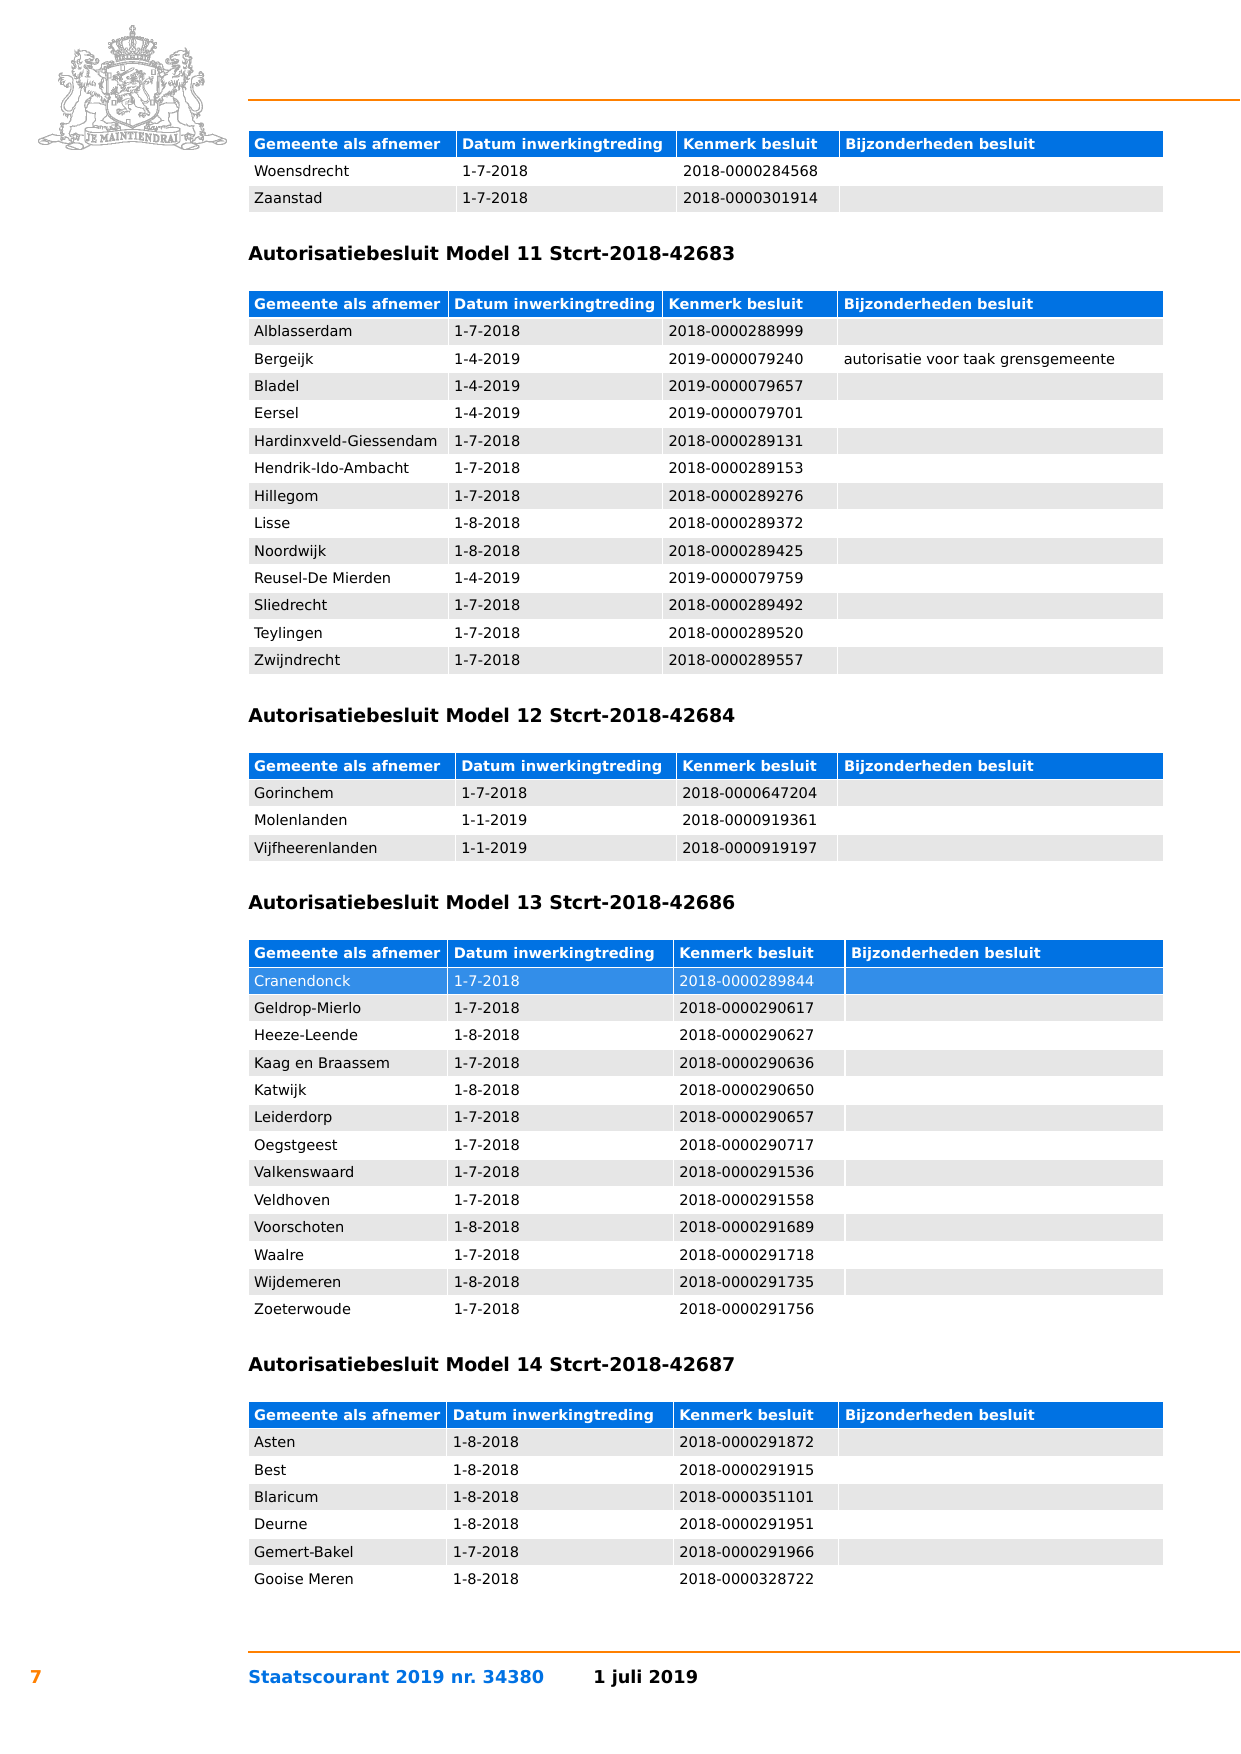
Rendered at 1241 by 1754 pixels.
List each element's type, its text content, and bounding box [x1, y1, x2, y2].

table_header Bijzonderheden besluit [838, 753, 1163, 779]
table_cell [838, 483, 1163, 509]
table_cell [846, 1132, 1163, 1158]
table_header Kenmerk besluit [677, 753, 837, 779]
table_cell 2018-0000291735 [674, 1269, 844, 1295]
table_cell 1-4-2019 [449, 401, 662, 427]
table_cell [846, 1296, 1163, 1323]
table_header Datum inwerkingtreding [447, 1402, 673, 1428]
table_cell 2018-0000291558 [674, 1187, 844, 1213]
table_cell Woensdrecht [249, 158, 456, 185]
subtitle Autorisatiebesluit Model 11 Stcrt-2018-42683 [248, 243, 1163, 265]
table_header Datum inwerkingtreding [456, 753, 676, 779]
table_cell [838, 780, 1163, 806]
table_cell [839, 1539, 1163, 1565]
table_cell Geldrop-Mierlo [249, 995, 447, 1021]
table_cell Alblasserdam [249, 319, 448, 345]
table_cell 1-7-2018 [457, 186, 676, 212]
table_cell 2019-0000079657 [663, 373, 837, 400]
table_cell [838, 538, 1163, 564]
table_cell 2018-0000351101 [674, 1484, 838, 1510]
table_cell 1-8-2018 [448, 1269, 673, 1295]
table_header Kenmerk besluit [674, 940, 844, 967]
table_cell [838, 593, 1163, 619]
table_header Datum inwerkingtreding [449, 291, 662, 317]
table_cell [838, 456, 1163, 482]
table_cell 1-7-2018 [448, 1187, 673, 1213]
table_cell autorisatie voor taak grensgemeente [838, 346, 1163, 372]
table_cell 1-7-2018 [457, 158, 676, 185]
table_header Datum inwerkingtreding [457, 131, 676, 157]
subtitle Autorisatiebesluit Model 14 Stcrt-2018-42687 [248, 1354, 1163, 1376]
table_cell 2018-0000290650 [674, 1077, 844, 1104]
table_cell 2018-0000647204 [677, 780, 837, 806]
table_cell 2018-0000289557 [663, 647, 837, 674]
table_cell 1-7-2018 [448, 968, 673, 994]
table_cell 1-7-2018 [449, 647, 662, 674]
table_cell 1-7-2018 [448, 1132, 673, 1158]
table_cell 2018-0000289131 [663, 428, 837, 454]
table_cell 2018-0000290657 [674, 1105, 844, 1131]
table_cell 2018-0000291689 [674, 1214, 844, 1241]
table_cell 1-8-2018 [447, 1429, 673, 1456]
subtitle Autorisatiebesluit Model 12 Stcrt-2018-42684 [248, 705, 1163, 727]
table_cell 1-7-2018 [447, 1539, 673, 1565]
table_cell 1-4-2019 [449, 346, 662, 372]
table_cell 2018-0000289425 [663, 538, 837, 564]
table_cell [846, 968, 1163, 994]
table_cell 1-8-2018 [448, 1023, 673, 1049]
table_cell [839, 1457, 1163, 1483]
table_cell Blaricum [249, 1484, 446, 1510]
table_header Gemeente als afnemer [249, 291, 448, 317]
table_cell 1-7-2018 [448, 995, 673, 1021]
table_cell 1-7-2018 [448, 1050, 673, 1076]
table_cell 2018-0000289276 [663, 483, 837, 509]
table_header Gemeente als afnemer [249, 131, 456, 157]
table_cell [838, 401, 1163, 427]
table_cell [838, 808, 1163, 834]
table_cell [838, 510, 1163, 537]
table_cell [839, 1566, 1163, 1593]
table_cell 1-8-2018 [449, 510, 662, 537]
table_cell 1-7-2018 [449, 620, 662, 646]
table_cell 2018-0000290717 [674, 1132, 844, 1158]
table_cell [846, 1023, 1163, 1049]
table_cell 2018-0000291536 [674, 1160, 844, 1186]
table_cell Oegstgeest [249, 1132, 447, 1158]
table_cell [840, 186, 1163, 212]
table_header Kenmerk besluit [663, 291, 837, 317]
table_cell [846, 1105, 1163, 1131]
table_cell Vijfheerenlanden [249, 835, 455, 861]
table_header Kenmerk besluit [677, 131, 839, 157]
table_cell 1-1-2019 [456, 835, 676, 861]
table_header Bijzonderheden besluit [839, 1402, 1163, 1428]
table_cell 2018-0000291756 [674, 1296, 844, 1323]
table_cell 1-7-2018 [449, 319, 662, 345]
table_cell Zwijndrecht [249, 647, 448, 674]
table_cell 1-7-2018 [449, 483, 662, 509]
table_cell Gemert-Bakel [249, 1539, 446, 1565]
table_cell 2018-0000289520 [663, 620, 837, 646]
table_cell 2018-0000290636 [674, 1050, 844, 1076]
table_cell 2019-0000079240 [663, 346, 837, 372]
table_cell 2018-0000291951 [674, 1511, 838, 1538]
table_cell [838, 835, 1163, 861]
table_cell Bergeijk [249, 346, 448, 372]
table_cell Hillegom [249, 483, 448, 509]
table_cell 1-7-2018 [448, 1105, 673, 1131]
table_cell 2018-0000291966 [674, 1539, 838, 1565]
table_cell 1-8-2018 [449, 538, 662, 564]
table_cell 1-7-2018 [449, 593, 662, 619]
table_cell Sliedrecht [249, 593, 448, 619]
table_cell 1-4-2019 [449, 373, 662, 400]
table_header Gemeente als afnemer [249, 1402, 446, 1428]
subtitle Autorisatiebesluit Model 13 Stcrt-2018-42686 [248, 892, 1163, 914]
table_cell 2018-0000289844 [674, 968, 844, 994]
table_cell Gooise Meren [249, 1566, 446, 1593]
table_cell [838, 647, 1163, 674]
table_cell Bladel [249, 373, 448, 400]
table_cell [846, 1050, 1163, 1076]
table_cell [838, 319, 1163, 345]
table_cell [838, 373, 1163, 400]
table_header Gemeente als afnemer [249, 753, 455, 779]
table_cell Wijdemeren [249, 1269, 447, 1295]
table_cell [846, 1214, 1163, 1241]
table_cell 2018-0000289492 [663, 593, 837, 619]
table_cell 1-1-2019 [456, 808, 676, 834]
table_cell 1-8-2018 [448, 1214, 673, 1241]
table_cell Gorinchem [249, 780, 455, 806]
table_cell 1-8-2018 [447, 1457, 673, 1483]
table_cell 2018-0000291915 [674, 1457, 838, 1483]
table_cell 2018-0000284568 [677, 158, 839, 185]
table_cell [838, 428, 1163, 454]
table_cell 1-8-2018 [447, 1484, 673, 1510]
table_cell [846, 1242, 1163, 1268]
table_header Bijzonderheden besluit [840, 131, 1163, 157]
table_cell [839, 1511, 1163, 1538]
table_cell [846, 1187, 1163, 1213]
table_cell Kaag en Braassem [249, 1050, 447, 1076]
table_cell 2018-0000289153 [663, 456, 837, 482]
table_cell 1-7-2018 [449, 428, 662, 454]
table_cell Hardinxveld-Giessendam [249, 428, 448, 454]
table_cell 2019-0000079701 [663, 401, 837, 427]
table_cell 2018-0000289372 [663, 510, 837, 537]
table_cell Hendrik-Ido-Ambacht [249, 456, 448, 482]
table_cell Deurne [249, 1511, 446, 1538]
table_cell 2018-0000919361 [677, 808, 837, 834]
table_cell 2018-0000919197 [677, 835, 837, 861]
table_cell Lisse [249, 510, 448, 537]
table_cell 1-7-2018 [449, 456, 662, 482]
table_cell 2018-0000291872 [674, 1429, 838, 1456]
table_cell Zaanstad [249, 186, 456, 212]
table_cell 2018-0000288999 [663, 319, 837, 345]
table_cell 2019-0000079759 [663, 565, 837, 591]
table_cell 2018-0000290617 [674, 995, 844, 1021]
table_cell [846, 1269, 1163, 1295]
table_header Bijzonderheden besluit [838, 291, 1163, 317]
table_cell [839, 1484, 1163, 1510]
table_cell [838, 565, 1163, 591]
table_cell 1-7-2018 [448, 1296, 673, 1323]
table_cell 2018-0000301914 [677, 186, 839, 212]
table_cell Reusel-De Mierden [249, 565, 448, 591]
table_cell Eersel [249, 401, 448, 427]
table_cell Cranendonck [249, 968, 447, 994]
table_cell 1-8-2018 [447, 1566, 673, 1593]
table_cell [839, 1429, 1163, 1456]
table_cell Voorschoten [249, 1214, 447, 1241]
table_cell 2018-0000291718 [674, 1242, 844, 1268]
table_header Bijzonderheden besluit [846, 940, 1163, 967]
table_header Gemeente als afnemer [249, 940, 447, 967]
table_cell 1-4-2019 [449, 565, 662, 591]
table_cell [846, 1160, 1163, 1186]
table_cell 1-7-2018 [448, 1160, 673, 1186]
table_cell 2018-0000290627 [674, 1023, 844, 1049]
table_cell 1-8-2018 [447, 1511, 673, 1538]
table_header Kenmerk besluit [674, 1402, 838, 1428]
table_cell Katwijk [249, 1077, 447, 1104]
table_cell Asten [249, 1429, 446, 1456]
table_cell Leiderdorp [249, 1105, 447, 1131]
table_cell Heeze-Leende [249, 1023, 447, 1049]
table_cell 2018-0000328722 [674, 1566, 838, 1593]
table_cell [840, 158, 1163, 185]
table_cell Veldhoven [249, 1187, 447, 1213]
table_cell 1-7-2018 [456, 780, 676, 806]
picture [38, 25, 227, 150]
table_cell [846, 1077, 1163, 1104]
table_cell Valkenswaard [249, 1160, 447, 1186]
table_cell Noordwijk [249, 538, 448, 564]
table_cell Waalre [249, 1242, 447, 1268]
table_cell 1-7-2018 [448, 1242, 673, 1268]
table_cell [846, 995, 1163, 1021]
table_cell 1-8-2018 [448, 1077, 673, 1104]
table_cell Zoeterwoude [249, 1296, 447, 1323]
table_cell [838, 620, 1163, 646]
table_cell Teylingen [249, 620, 448, 646]
table_cell Best [249, 1457, 446, 1483]
table_cell Molenlanden [249, 808, 455, 834]
table_header Datum inwerkingtreding [448, 940, 673, 967]
